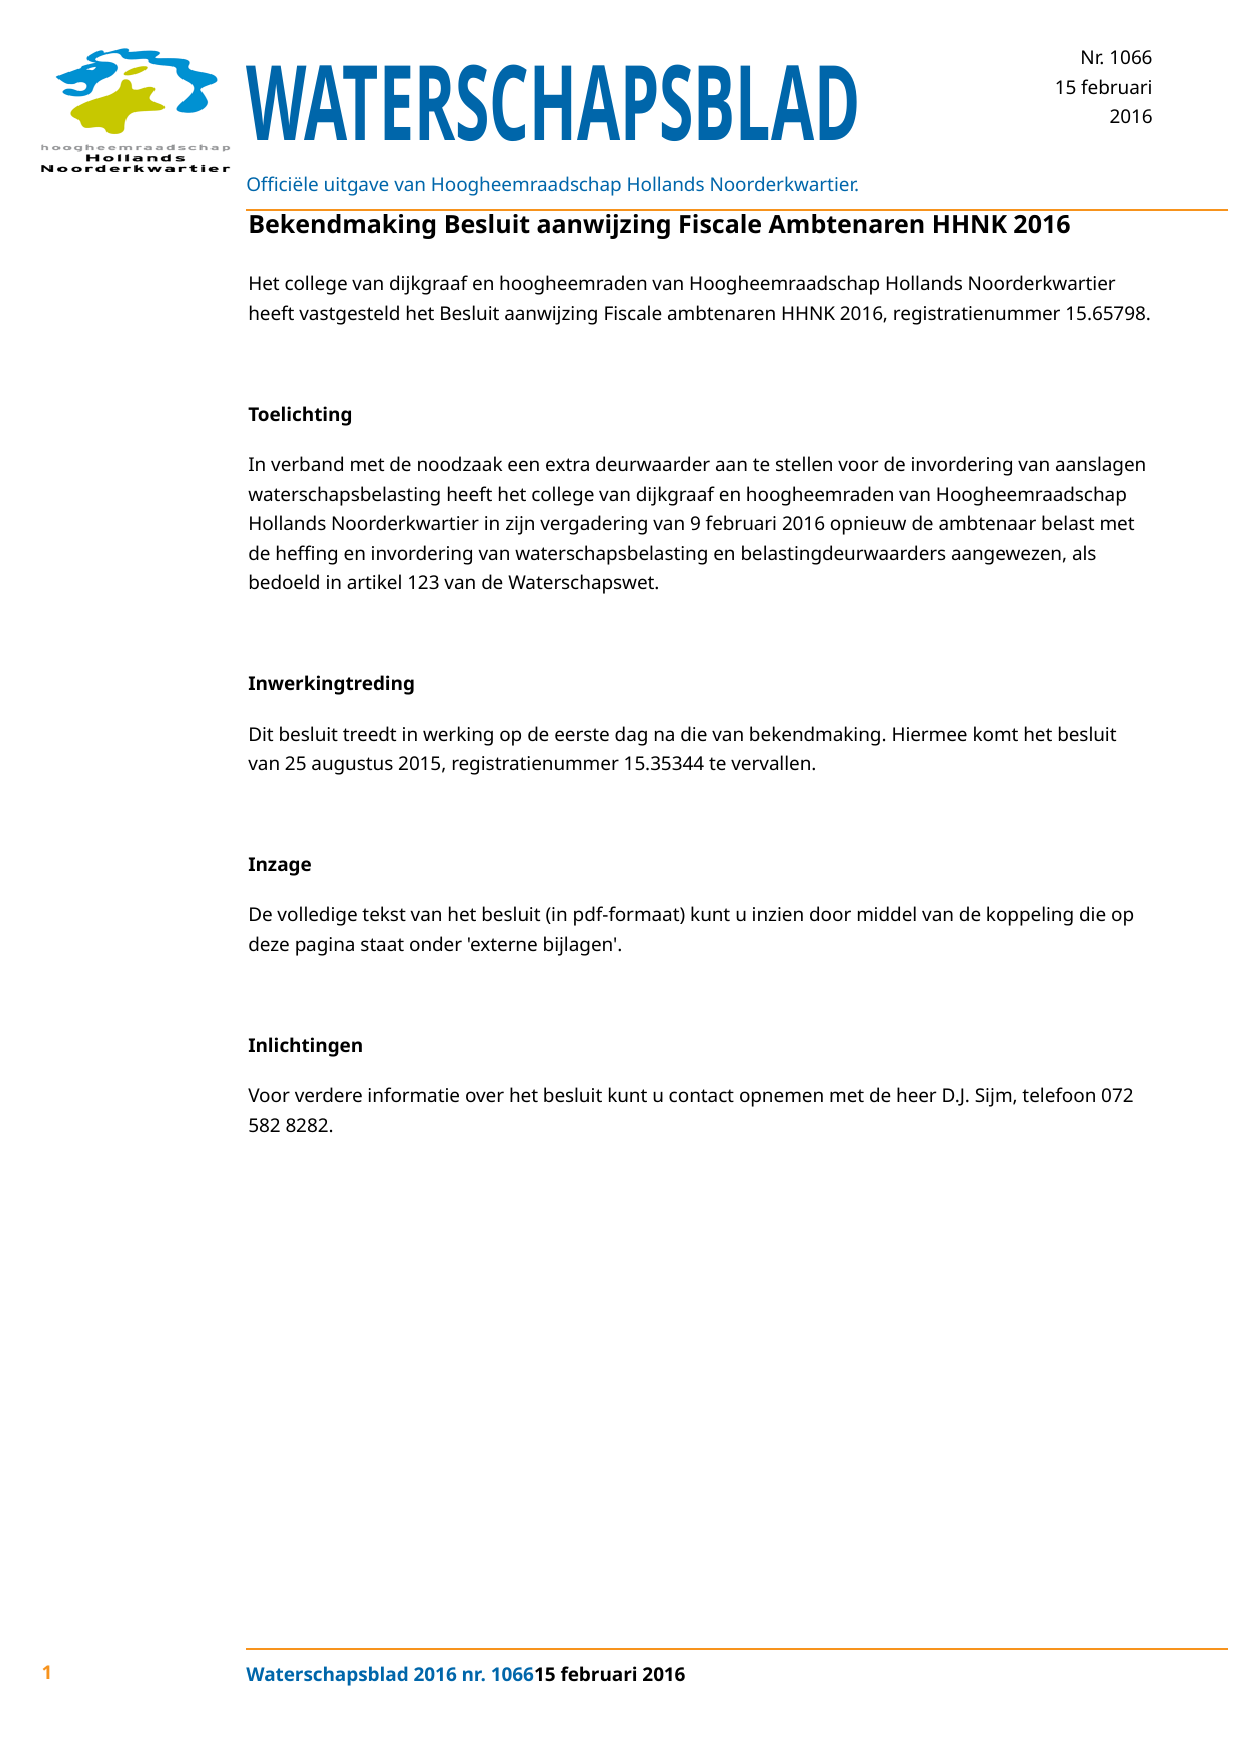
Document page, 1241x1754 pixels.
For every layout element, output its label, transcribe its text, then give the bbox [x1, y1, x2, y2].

text Bekendmaking Besluit aanwijzing Fiscale Ambtenaren HHNK 2016 [248, 211, 1152, 241]
text Voor verdere informatie over het besluit kunt u contact opnemen met de heer D.J. Sijm, telefoon 072 582 8282. [248, 1082, 1152, 1138]
text De volledige tekst van het besluit (in pdf-formaat) kunt u inzien door middel van de koppeling die op deze pagina staat onder 'externe bijlagen'. [248, 902, 1152, 957]
text Inzage [248, 851, 1152, 877]
text In verband met de noodzaak een extra deurwaarder aan te stellen voor de invordering van aanslagen waterschapsbelasting heeft het college van dijkgraaf en hoogheemraden van Hoogheemraadschap Hollands Noorderkwartier in zijn vergadering van 9 februari 2016 opnieuw de ambtenaar belast met de heffing en invordering van waterschapsbelasting en belastingdeurwaarders aangewezen, als bedoeld in artikel 123 van de Waterschapswet. [248, 451, 1152, 595]
text Het college van dijkgraaf en hoogheemraden van Hoogheemraadschap Hollands Noorderkwartier heeft vastgesteld het Besluit aanwijzing Fiscale ambtenaren HHNK 2016, registratienummer 15.65798. [248, 270, 1152, 326]
text Inlichtingen [248, 1032, 1152, 1058]
picture [41, 47, 231, 172]
text Inwerkingtreding [248, 670, 1152, 696]
text Dit besluit treedt in werking op de eerste dag na die van bekendmaking. Hiermee komt het besluit van 25 augustus 2015, registratienummer 15.35344 te vervallen. [248, 721, 1152, 776]
text Toelichting [248, 401, 1152, 426]
